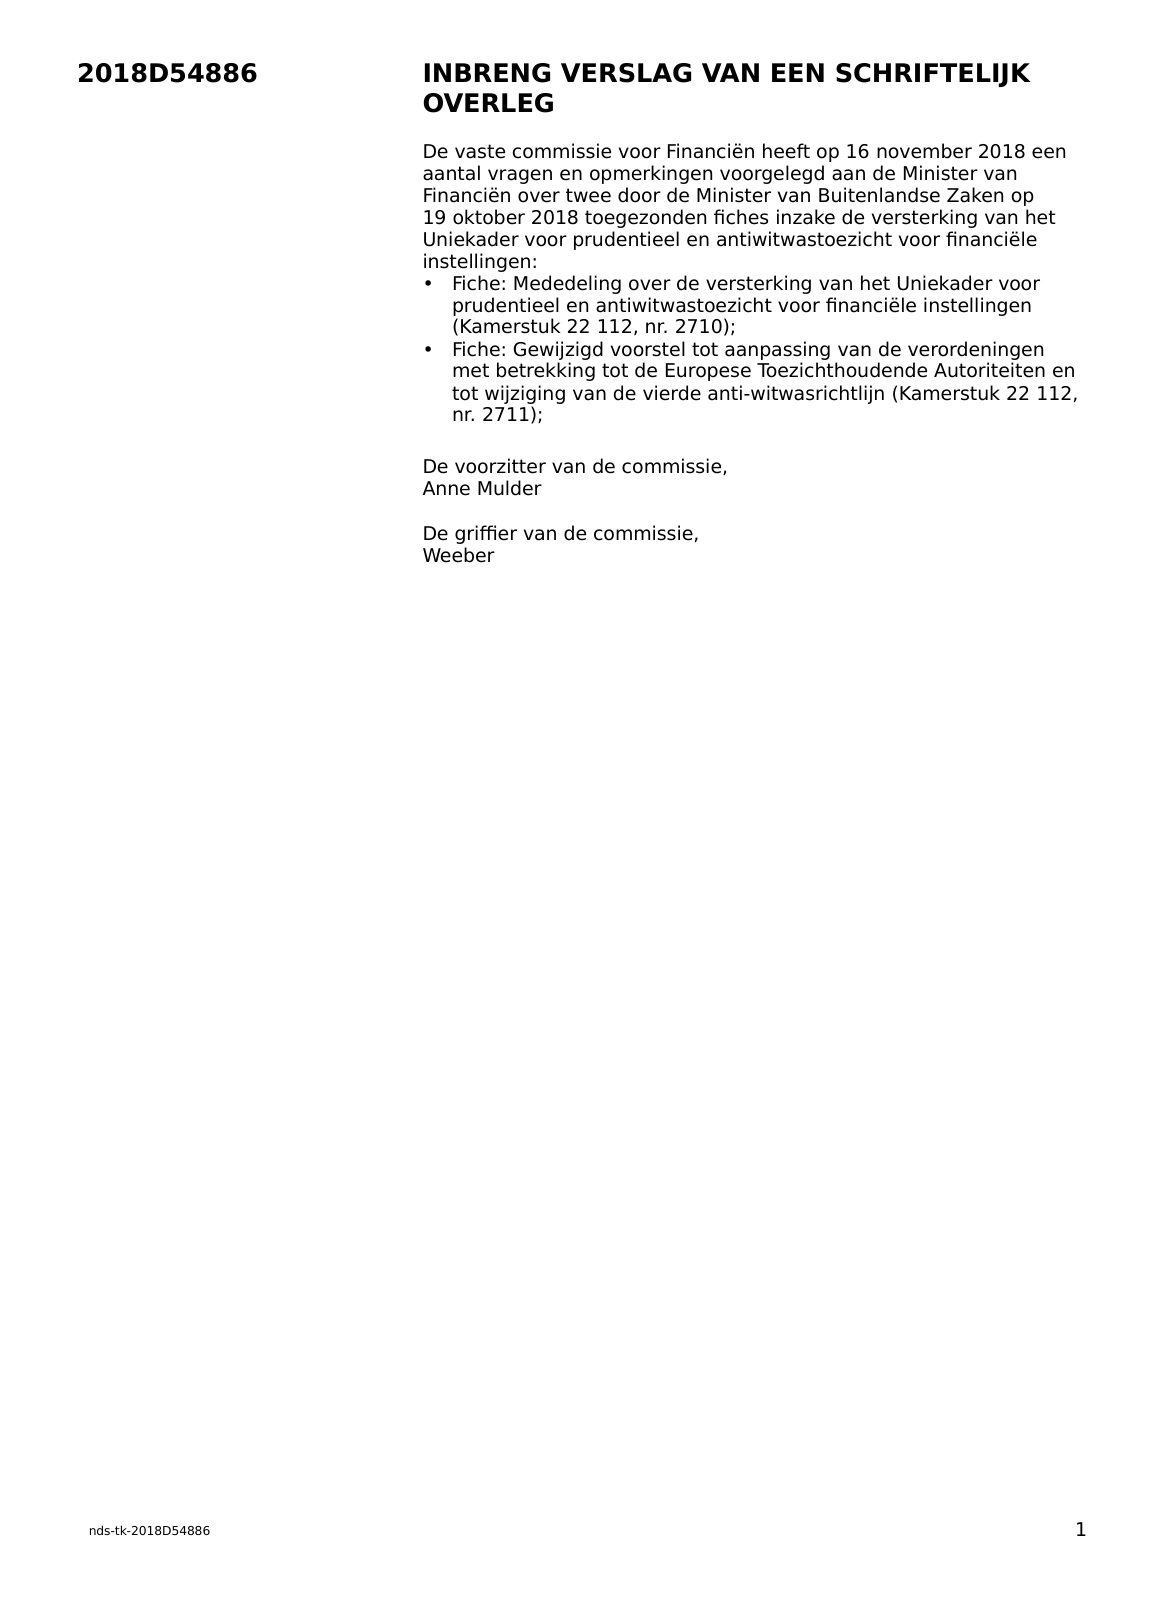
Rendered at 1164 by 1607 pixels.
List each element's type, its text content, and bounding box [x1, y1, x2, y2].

text 2018D54886 INBRENG VERSLAG VAN EEN SCHRIFTELIJK OVERLEG [77, 59, 1087, 118]
text De vaste commissie voor Financiën heeft op 16 november 2018 een aantal vragen en opmerkingen voorgelegd aan de Minister van Financiën over twee door de Minister van Buitenlandse Zaken op 19 oktober 2018 toegezonden fiches inzake de versterking van het Uniekader voor prudentieel en antiwitwastoezicht voor financiële instellingen: [422, 141, 1087, 272]
text • Fiche: Mededeling over de versterking van het Uniekader voor prudentieel en antiwitwastoezicht voor financiële instellingen (Kamerstuk 22 112, nr. 2710); [422, 272, 1087, 338]
text De griffier van de commissie, Weeber [422, 522, 1087, 566]
text De voorzitter van de commissie, Anne Mulder [422, 456, 1087, 500]
text • Fiche: Gewijzigd voorstel tot aanpassing van de verordeningen met betrekking tot de Europese Toezichthoudende Autoriteiten en tot wijziging van de vierde anti-witwasrichtlijn (Kamerstuk 22 112, nr. 2711); [422, 338, 1087, 426]
text nds-tk-2018D54886 [88, 1524, 323, 1538]
